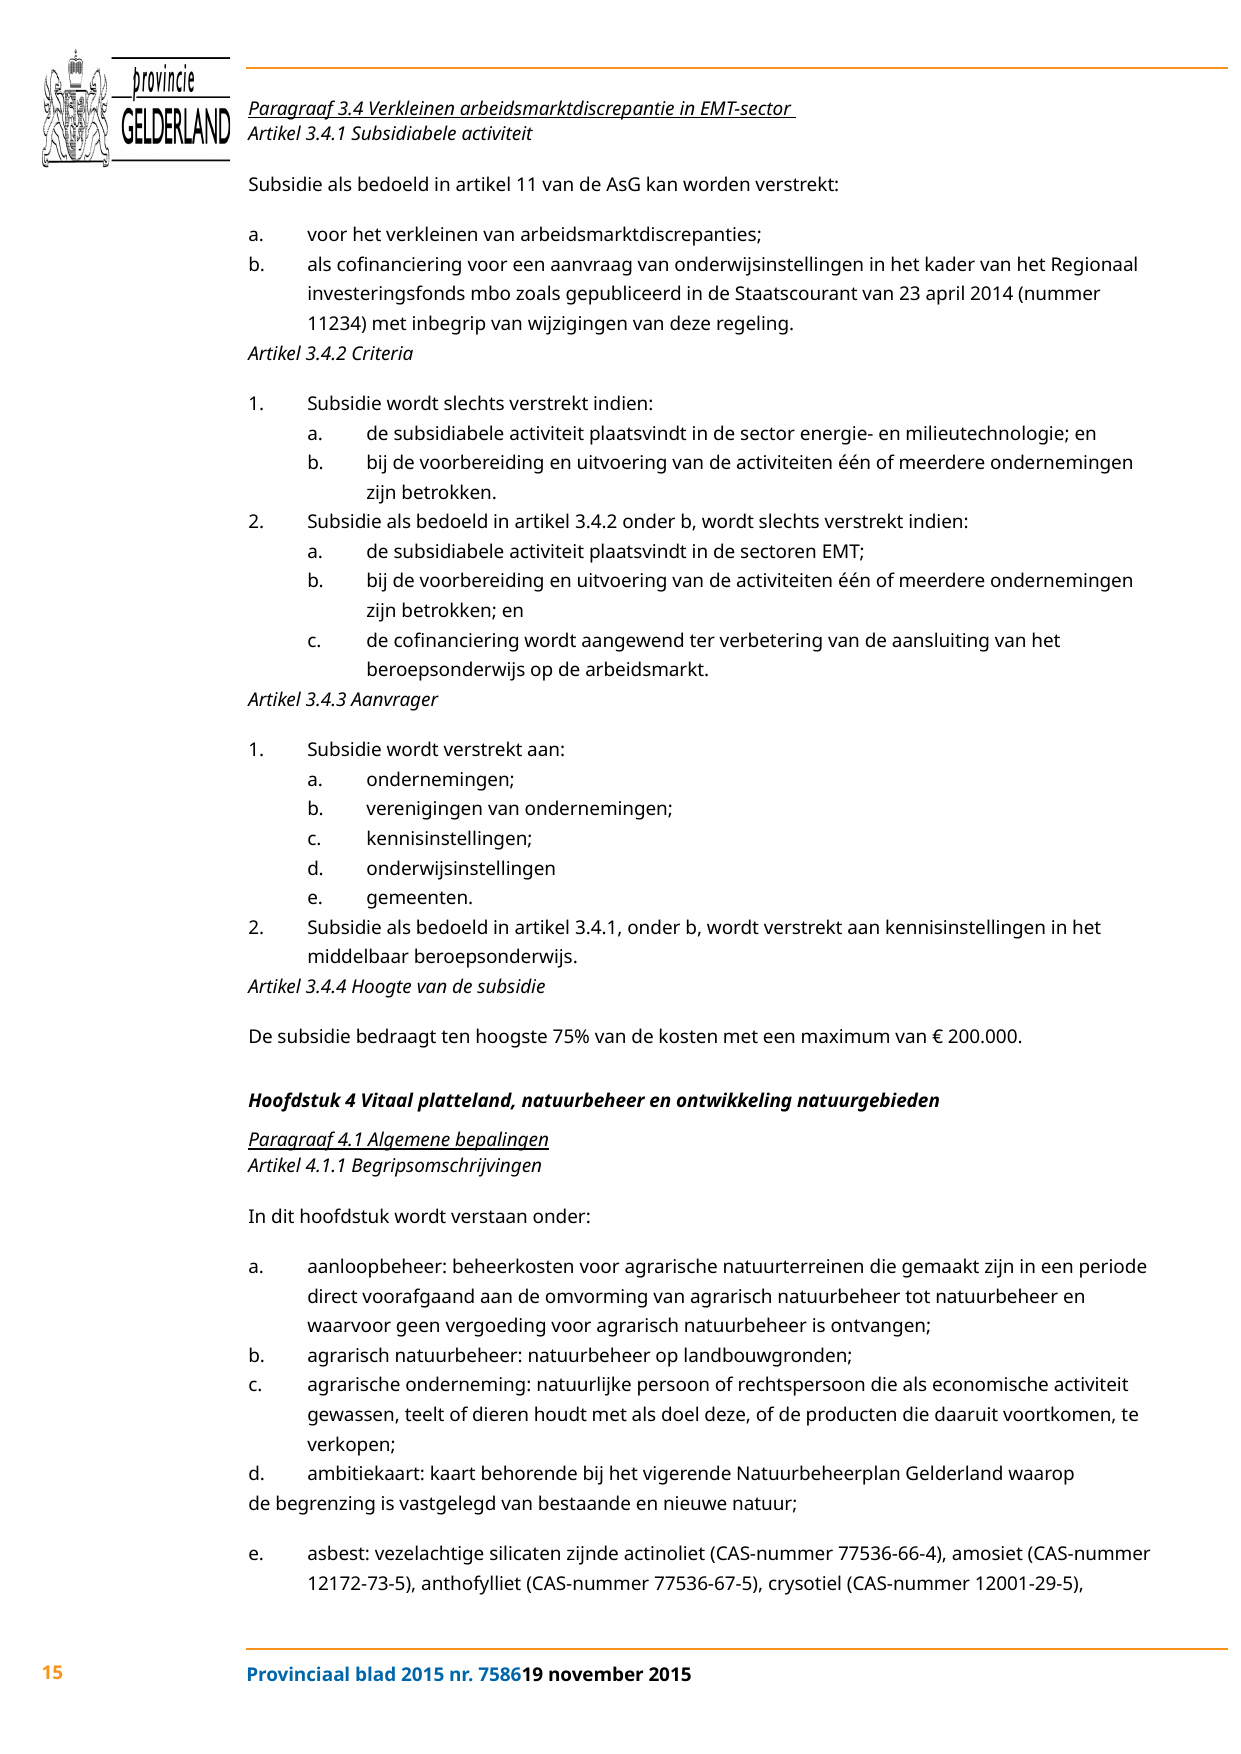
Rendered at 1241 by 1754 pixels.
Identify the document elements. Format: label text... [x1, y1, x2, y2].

list bij de voorbereiding en uitvoering van de activiteiten één of meerdere ondernemingen zijn betrokken; en [307, 568, 1152, 623]
list de cofinanciering wordt aangewend ter verbetering van de aansluiting van het beroepsonderwijs op de arbeidsmarkt. [307, 627, 1152, 682]
list onderwijsinstellingen [307, 855, 1152, 880]
list ondernemingen; [307, 766, 1152, 792]
list Subsidie wordt verstrekt aan: [248, 736, 1152, 762]
list verenigingen van ondernemingen; [307, 796, 1152, 821]
list de subsidiabele activiteit plaatsvindt in de sectoren EMT; [307, 538, 1152, 564]
list voor het verkleinen van arbeidsmarktdiscrepanties; [248, 221, 1152, 247]
text De subsidie bedraagt ten hoogste 75% van de kosten met een maximum van € 200.000. [248, 1023, 1152, 1049]
text Artikel 3.4.2 Criteria [248, 340, 1152, 365]
text Paragraaf 4.1 Algemene bepalingen [248, 1127, 1152, 1152]
list asbest: vezelachtige silicaten zijnde actinoliet (CAS-nummer 77536-66-4), amosiet (CAS-nummer 12172-73-5), anthofylliet (CAS-nummer 77536-67-5), crysotiel (CAS-nummer 12001-29-5), [248, 1540, 1152, 1596]
text de begrenzing is vastgelegd van bestaande en nieuwe natuur; [248, 1490, 1152, 1516]
text Paragraaf 3.4 Verkleinen arbeidsmarktdiscrepantie in EMT-sector [248, 95, 1152, 121]
list agrarisch natuurbeheer: natuurbeheer op landbouwgronden; [248, 1342, 1152, 1368]
text Artikel 4.1.1 Begripsomschrijvingen [248, 1152, 1152, 1178]
text Hoofdstuk 4 Vitaal platteland, natuurbeheer en ontwikkeling natuurgebieden [248, 1087, 1152, 1113]
list Subsidie als bedoeld in artikel 3.4.1, onder b, wordt verstrekt aan kennisinstellingen in het middelbaar beroepsonderwijs. [248, 914, 1152, 969]
text Artikel 3.4.1 Subsidiabele activiteit [248, 121, 1152, 146]
list aanloopbeheer: beheerkosten voor agrarische natuurterreinen die gemaakt zijn in een periode direct voorafgaand aan de omvorming van agrarisch natuurbeheer tot natuurbeheer en waarvoor geen vergoeding voor agrarisch natuurbeheer is ontvangen; [248, 1253, 1152, 1338]
list gemeenten. [307, 884, 1152, 910]
list Subsidie wordt slechts verstrekt indien: [248, 390, 1152, 416]
list kennisinstellingen; [307, 825, 1152, 851]
text Subsidie als bedoeld in artikel 11 van de AsG kan worden verstrekt: [248, 171, 1152, 197]
picture [41, 47, 231, 172]
text Artikel 3.4.3 Aanvrager [248, 686, 1152, 712]
list agrarische onderneming: natuurlijke persoon of rechtspersoon die als economische activiteit gewassen, teelt of dieren houdt met als doel deze, of de producten die daaruit voortkomen, te verkopen; [248, 1372, 1152, 1456]
list Subsidie als bedoeld in artikel 3.4.2 onder b, wordt slechts verstrekt indien: [248, 508, 1152, 534]
list de subsidiabele activiteit plaatsvindt in de sector energie- en milieutechnologie; en [307, 420, 1152, 445]
text In dit hoofdstuk wordt verstaan onder: [248, 1203, 1152, 1228]
list ambitiekaart: kaart behorende bij het vigerende Natuurbeheerplan Gelderland waarop [248, 1460, 1152, 1486]
list als cofinanciering voor een aanvraag van onderwijsinstellingen in het kader van het Regionaal investeringsfonds mbo zoals gepubliceerd in de Staatscourant van 23 april 2014 (nummer 11234) met inbegrip van wijzigingen van deze regeling. [248, 251, 1152, 336]
list bij de voorbereiding en uitvoering van de activiteiten één of meerdere ondernemingen zijn betrokken. [307, 449, 1152, 504]
text Artikel 3.4.4 Hoogte van de subsidie [248, 973, 1152, 999]
